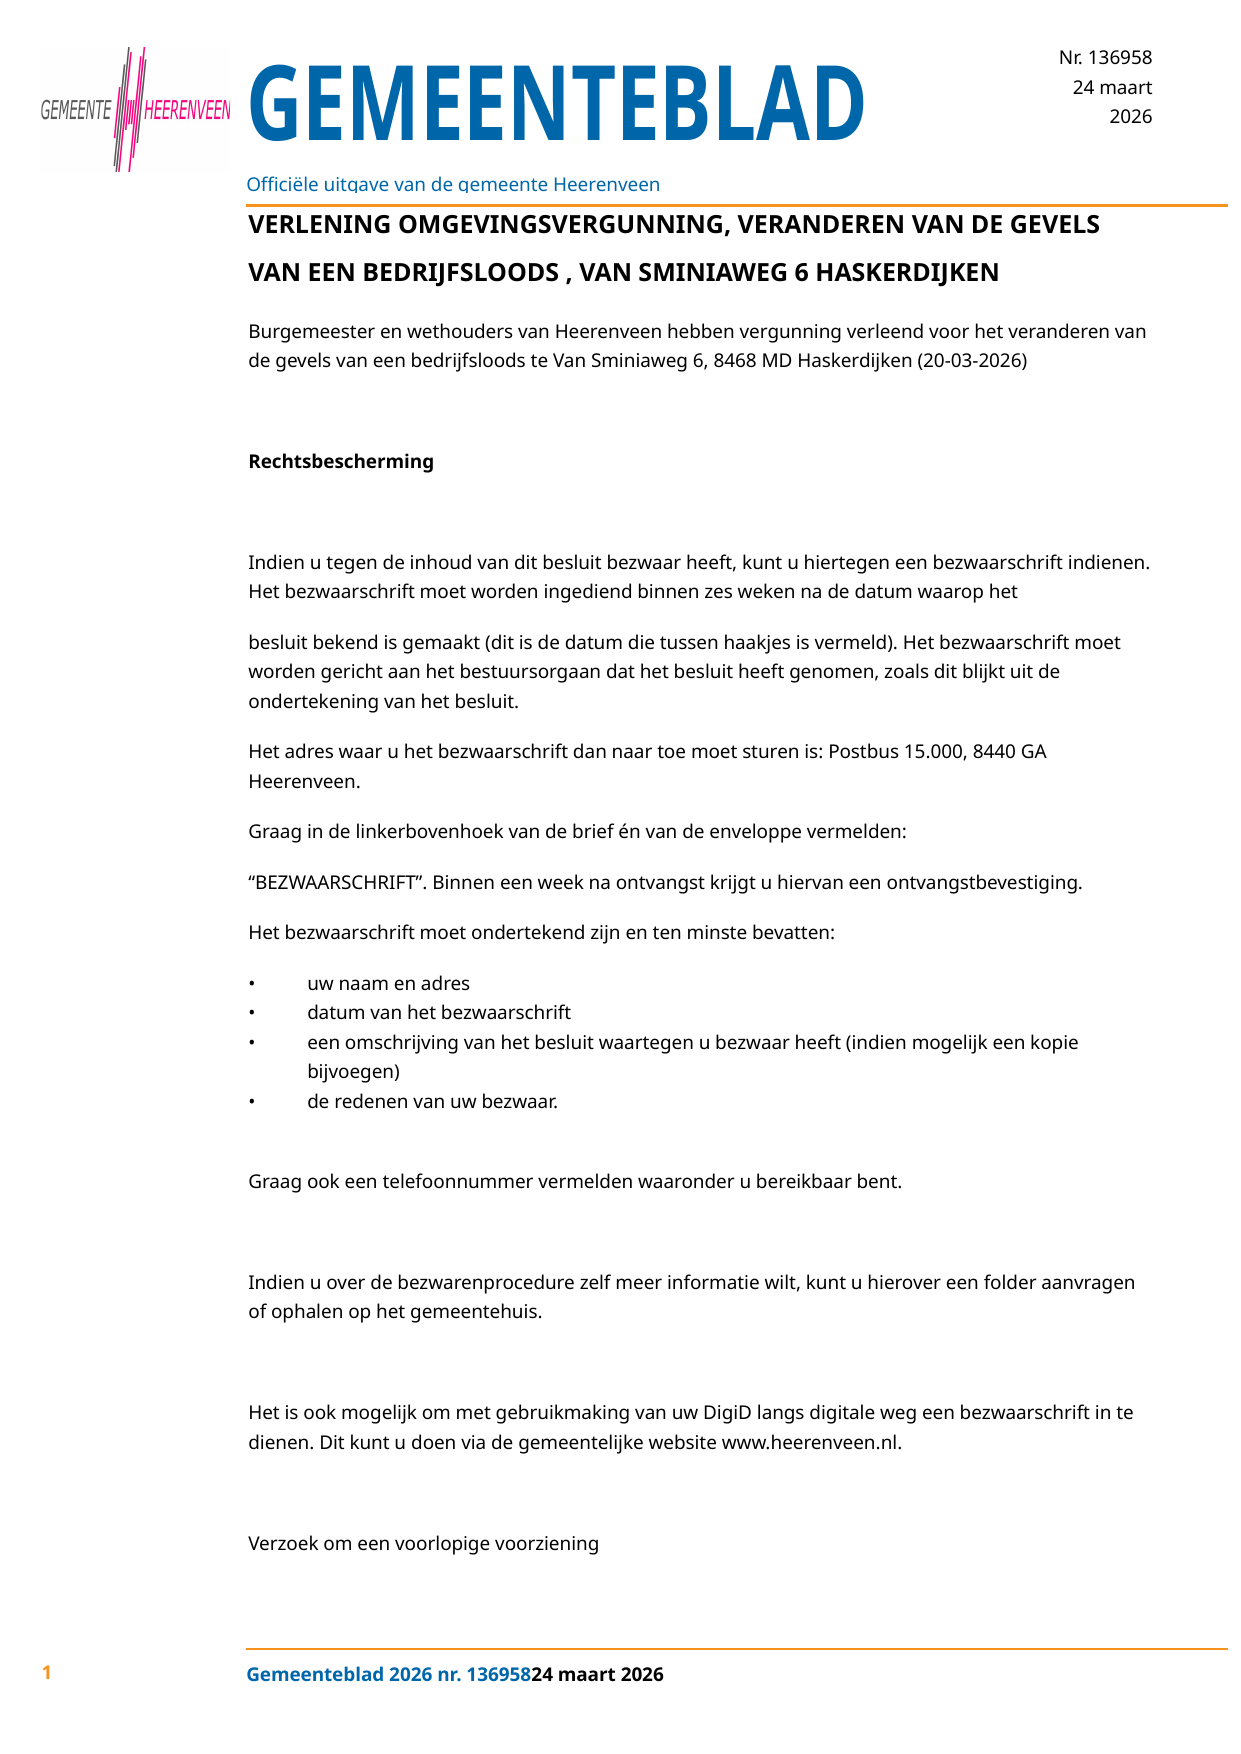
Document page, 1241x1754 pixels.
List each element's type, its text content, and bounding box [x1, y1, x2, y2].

text VERLENING OMGEVINGSVERGUNNING, VERANDEREN VAN DE GEVELS VAN EEN BEDRIJFSLOODS , VAN SMINIAWEG 6 HASKERDIJKEN [248, 207, 1152, 288]
text Het adres waar u het bezwaarschrift dan naar toe moet sturen is: Postbus 15.000, 8440 GA Heerenveen. [248, 739, 1152, 794]
list de redenen van uw bezwaar. [248, 1088, 1152, 1114]
text Verzoek om een voorlopige voorziening [248, 1530, 1152, 1556]
list datum van het bezwaarschrift [248, 999, 1152, 1025]
picture [41, 47, 231, 172]
text Burgemeester en wethouders van Heerenveen hebben vergunning verleend voor het veranderen van de gevels van een bedrijfsloods te Van Sminiaweg 6, 8468 MD Haskerdijken (20-03-2026) [248, 318, 1152, 373]
text Het bezwaarschrift moet ondertekend zijn en ten minste bevatten: [248, 919, 1152, 945]
text “BEZWAARSCHRIFT”. Binnen een week na ontvangst krijgt u hiervan een ontvangstbevestiging. [248, 869, 1152, 895]
list een omschrijving van het besluit waartegen u bezwaar heeft (indien mogelijk een kopie bijvoegen) [248, 1029, 1152, 1084]
list uw naam en adres [248, 970, 1152, 996]
text Graag ook een telefoonnummer vermelden waaronder u bereikbaar bent. [248, 1168, 1152, 1194]
text Graag in de linkerbovenhoek van de brief én van de enveloppe vermelden: [248, 819, 1152, 844]
text besluit bekend is gemaakt (dit is de datum die tussen haakjes is vermeld). Het bezwaarschrift moet worden gericht aan het bestuursorgaan dat het besluit heeft genomen, zoals dit blijkt uit de ondertekening van het besluit. [248, 629, 1152, 714]
text Indien u over de bezwarenprocedure zelf meer informatie wilt, kunt u hierover een folder aanvragen of ophalen op het gemeentehuis. [248, 1269, 1152, 1324]
text Het is ook mogelijk om met gebruikmaking van uw DigiD langs digitale weg een bezwaarschrift in te dienen. Dit kunt u doen via de gemeentelijke website www.heerenveen.nl. [248, 1399, 1152, 1455]
text Rechtsbescherming [248, 448, 1152, 474]
text Indien u tegen de inhoud van dit besluit bezwaar heeft, kunt u hiertegen een bezwaarschrift indienen. Het bezwaarschrift moet worden ingediend binnen zes weken na de datum waarop het [248, 549, 1152, 604]
